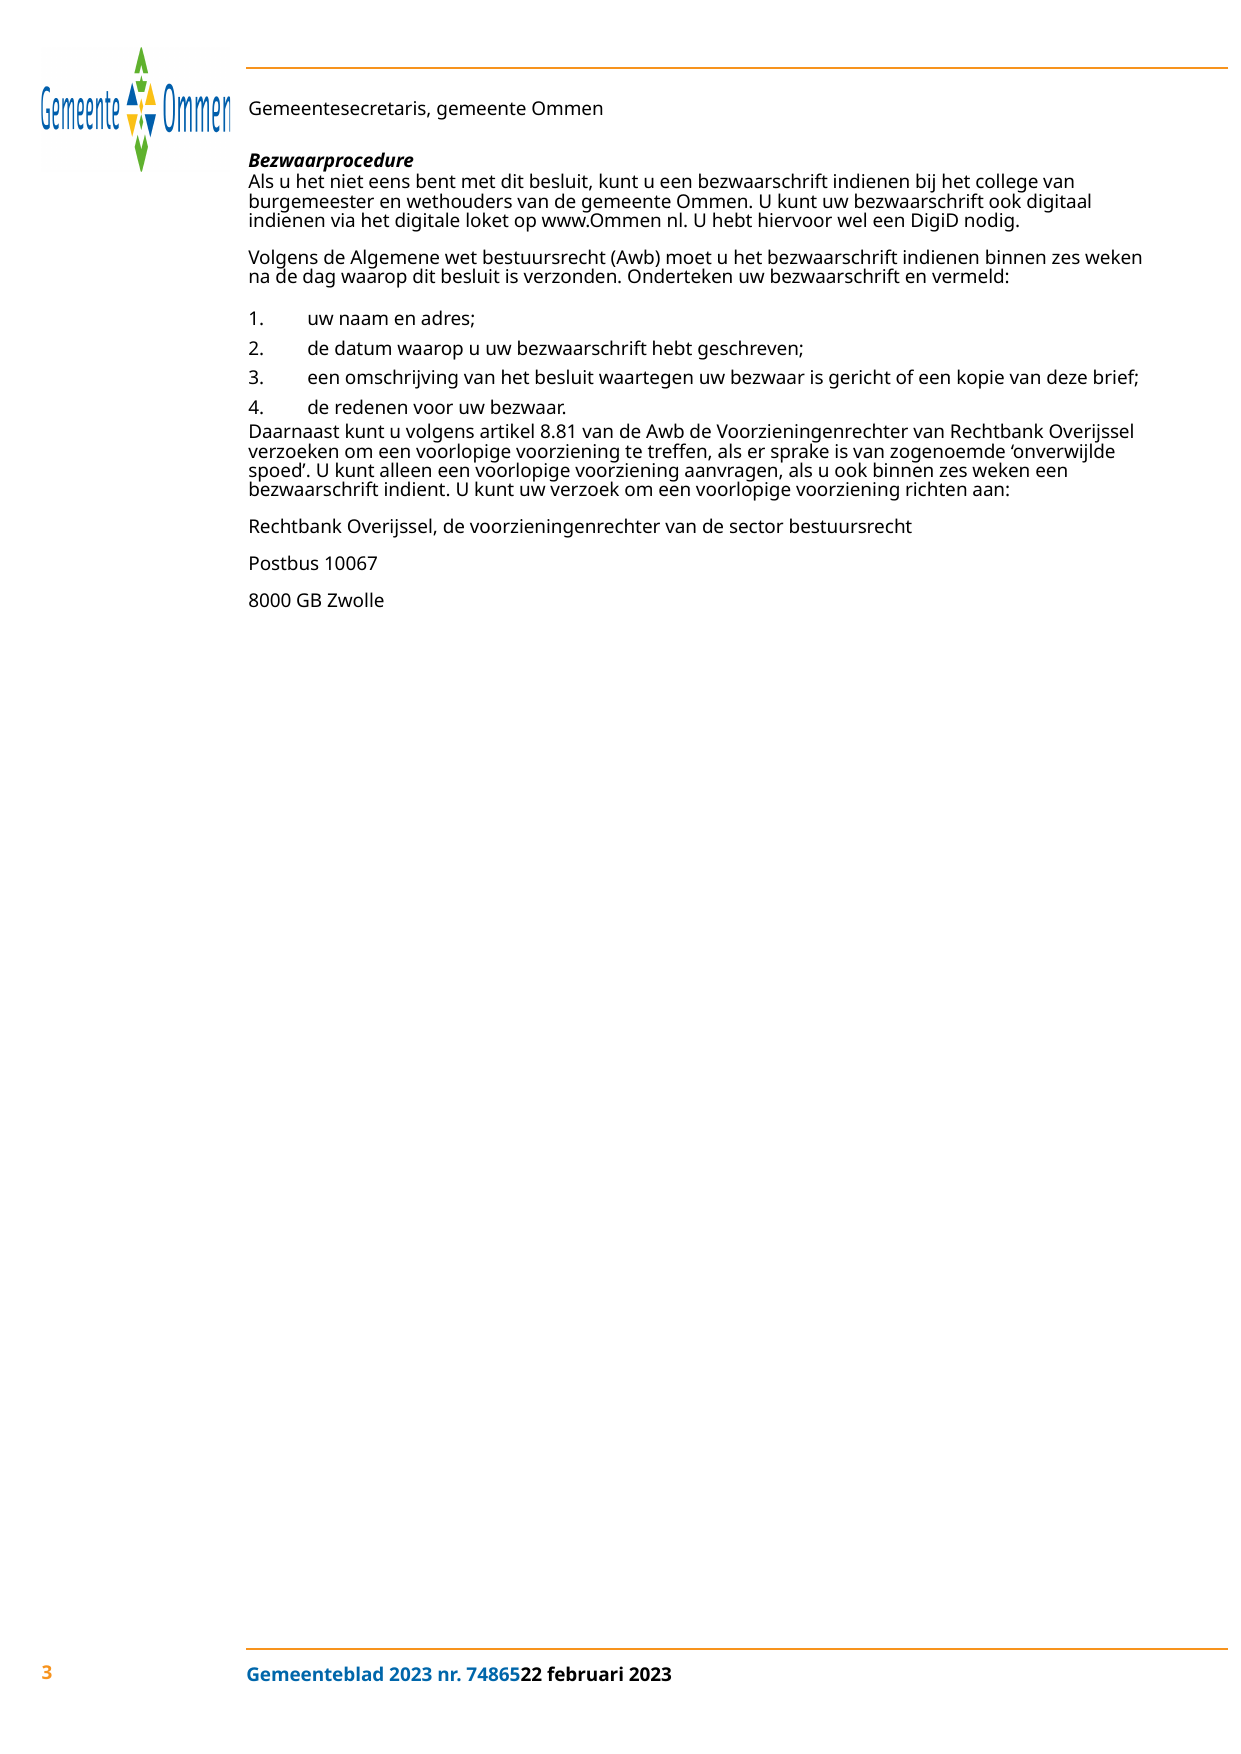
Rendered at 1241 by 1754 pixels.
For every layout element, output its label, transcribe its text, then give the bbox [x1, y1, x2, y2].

text 8000 GB Zwolle [248, 592, 1152, 612]
text Daarnaast kunt u volgens artikel 8.81 van de Awb de Voorzieningenrechter van Rechtbank Overijssel verzoeken om een voorlopige voorziening te treffen, als er sprake is van zogenoemde ‘onverwijlde spoed’. U kunt alleen een voorlopige voorziening aanvragen, als u ook binnen zes weken een bezwaarschrift indient. U kunt uw verzoek om een voorlopige voorziening richten aan: [248, 423, 1152, 501]
text Volgens de Algemene wet bestuursrecht (Awb) moet u het bezwaarschrift indienen binnen zes weken na de dag waarop dit besluit is verzonden. Onderteken uw bezwaarschrift en vermeld: [248, 249, 1152, 287]
text Rechtbank Overijssel, de voorzieningenrechter van de sector bestuursrecht [248, 518, 1152, 538]
text Als u het niet eens bent met dit besluit, kunt u een bezwaarschrift indienen bij het college van burgemeester en wethouders van de gemeente Ommen. U kunt uw bezwaarschrift ook digitaal indienen via het digitale loket op www.Ommen nl. U hebt hiervoor wel een DigiD nodig. [248, 173, 1152, 231]
list een omschrijving van het besluit waartegen uw bezwaar is gericht of een kopie van deze brief; [248, 364, 1152, 390]
text Gemeentesecretaris, gemeente Ommen [248, 95, 1152, 121]
text Bezwaarprocedure [248, 148, 1152, 173]
text Postbus 10067 [248, 555, 1152, 574]
list uw naam en adres; [248, 305, 1152, 331]
picture [41, 47, 231, 172]
list de datum waarop u uw bezwaarschrift hebt geschreven; [248, 335, 1152, 361]
list de redenen voor uw bezwaar. [248, 394, 1152, 420]
